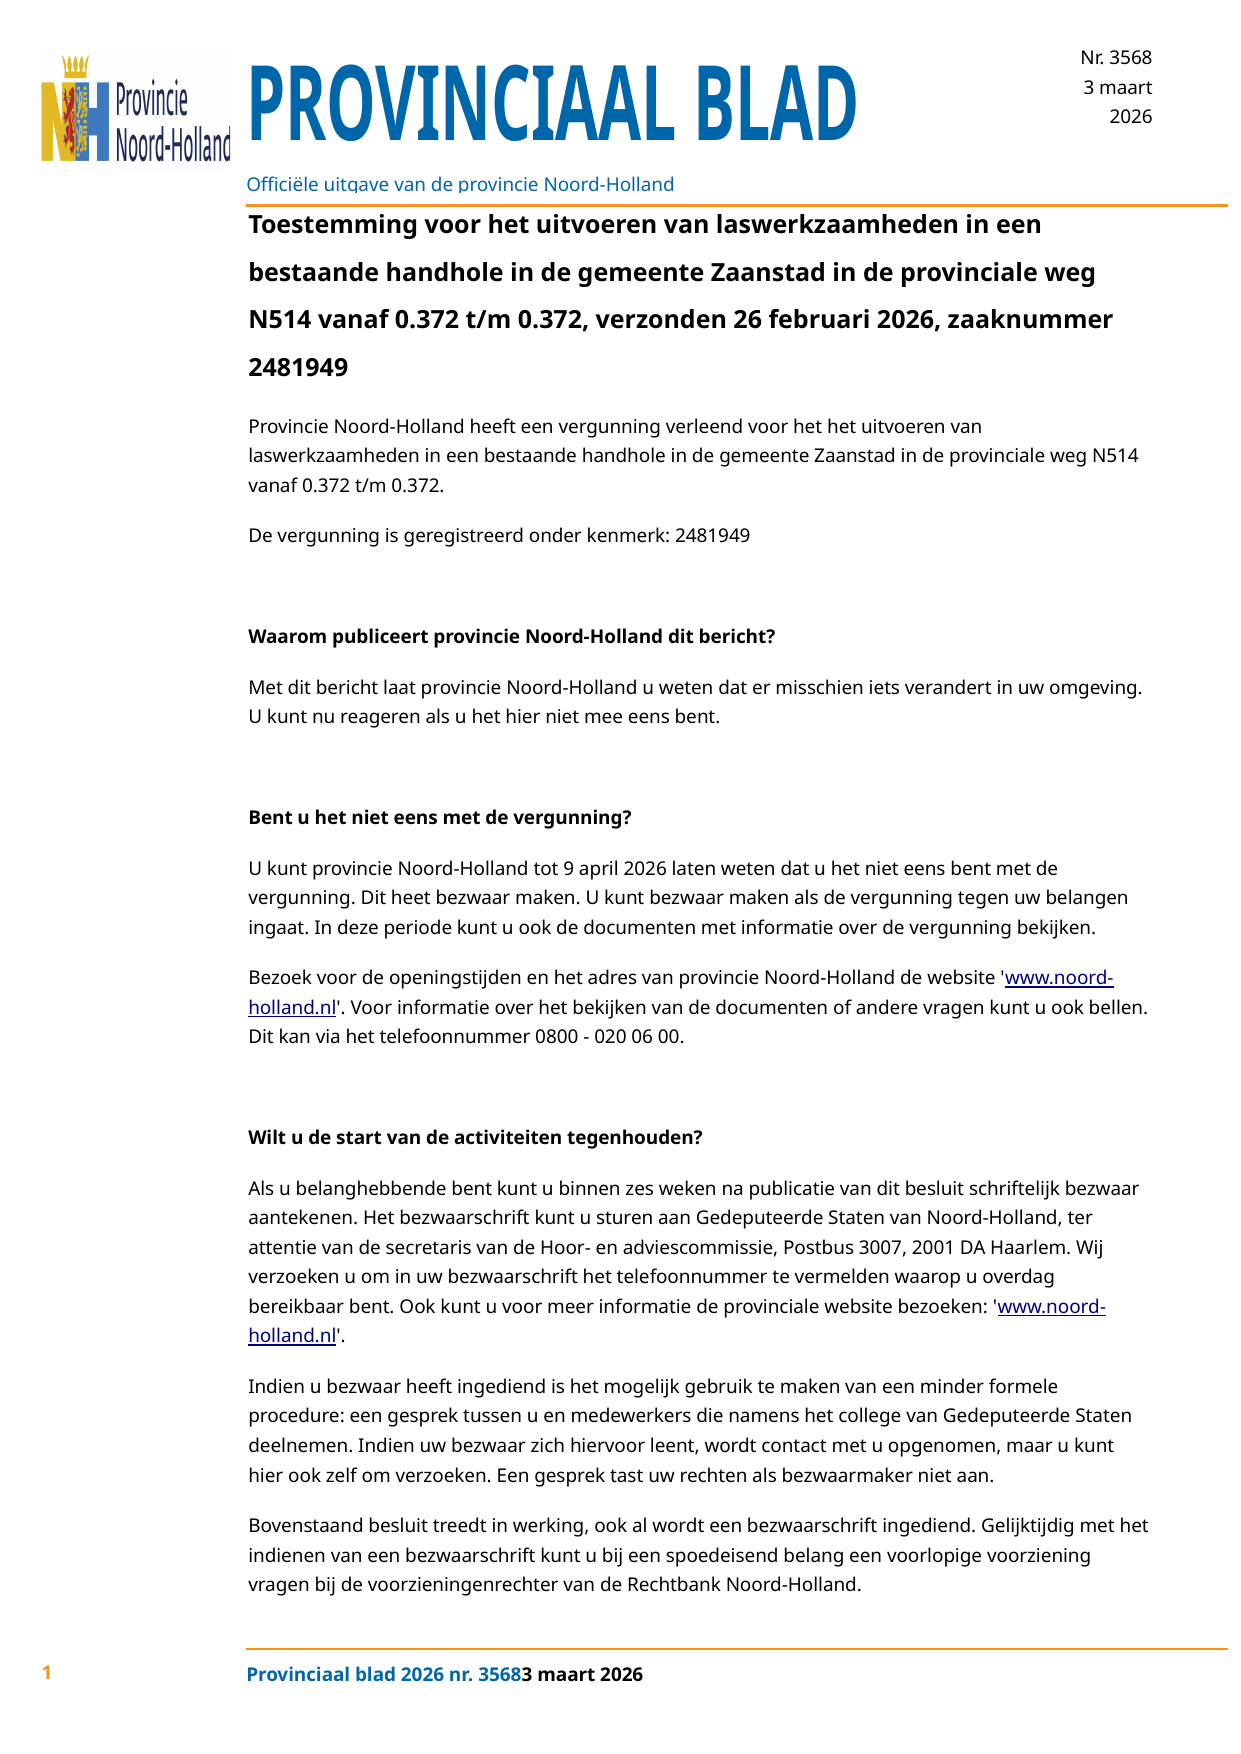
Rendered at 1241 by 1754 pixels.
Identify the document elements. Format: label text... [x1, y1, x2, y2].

text Provincie Noord-Holland heeft een vergunning verleend voor het het uitvoeren van laswerkzaamheden in een bestaande handhole in de gemeente Zaanstad in de provinciale weg N514 vanaf 0.372 t/m 0.372. [248, 413, 1152, 498]
text Waarom publiceert provincie Noord-Holland dit bericht? [248, 623, 1152, 649]
text U kunt provincie Noord-Holland tot 9 april 2026 laten weten dat u het niet eens bent met de vergunning. Dit heet bezwaar maken. U kunt bezwaar maken als de vergunning tegen uw belangen ingaat. In deze periode kunt u ook de documenten met informatie over de vergunning bekijken. [248, 855, 1152, 940]
text De vergunning is geregistreerd onder kenmerk: 2481949 [248, 523, 1152, 548]
text Bezoek voor de openingstijden en het adres van provincie Noord-Holland de website 'www.noord-holland.nl'. Voor informatie over het bekijken van de documenten of andere vragen kunt u ook bellen. Dit kan via het telefoonnummer 0800 - 020 06 00. [248, 964, 1152, 1049]
text Bovenstaand besluit treedt in werking, ook al wordt een bezwaarschrift ingediend. Gelijktijdig met het indienen van een bezwaarschrift kunt u bij een spoedeisend belang een voorlopige voorziening vragen bij de voorzieningenrechter van de Rechtbank Noord-Holland. [248, 1512, 1152, 1597]
text Bent u het niet eens met de vergunning? [248, 804, 1152, 830]
text Als u belanghebbende bent kunt u binnen zes weken na publicatie van dit besluit schriftelijk bezwaar aantekenen. Het bezwaarschrift kunt u sturen aan Gedeputeerde Staten van Noord-Holland, ter attentie van de secretaris van de Hoor- en adviescommissie, Postbus 3007, 2001 DA Haarlem. Wij verzoeken u om in uw bezwaarschrift het telefoonnummer te vermelden waarop u overdag bereikbaar bent. Ook kunt u voor meer informatie de provinciale website bezoeken: 'www.noord-holland.nl'. [248, 1175, 1152, 1348]
text Toestemming voor het uitvoeren van laswerkzaamheden in een bestaande handhole in de gemeente Zaanstad in de provinciale weg N514 vanaf 0.372 t/m 0.372, verzonden 26 februari 2026, zaaknummer 2481949 [248, 207, 1152, 384]
text Indien u bezwaar heeft ingediend is het mogelijk gebruik te maken van een minder formele procedure: een gesprek tussen u en medewerkers die namens het college van Gedeputeerde Staten deelnemen. Indien uw bezwaar zich hiervoor leent, wordt contact met u opgenomen, maar u kunt hier ook zelf om verzoeken. Een gesprek tast uw rechten als bezwaarmaker niet aan. [248, 1373, 1152, 1488]
text Met dit bericht laat provincie Noord-Holland u weten dat er misschien iets verandert in uw omgeving. U kunt nu reageren als u het hier niet mee eens bent. [248, 674, 1152, 729]
picture [41, 47, 231, 172]
text Wilt u de start van de activiteiten tegenhouden? [248, 1124, 1152, 1150]
